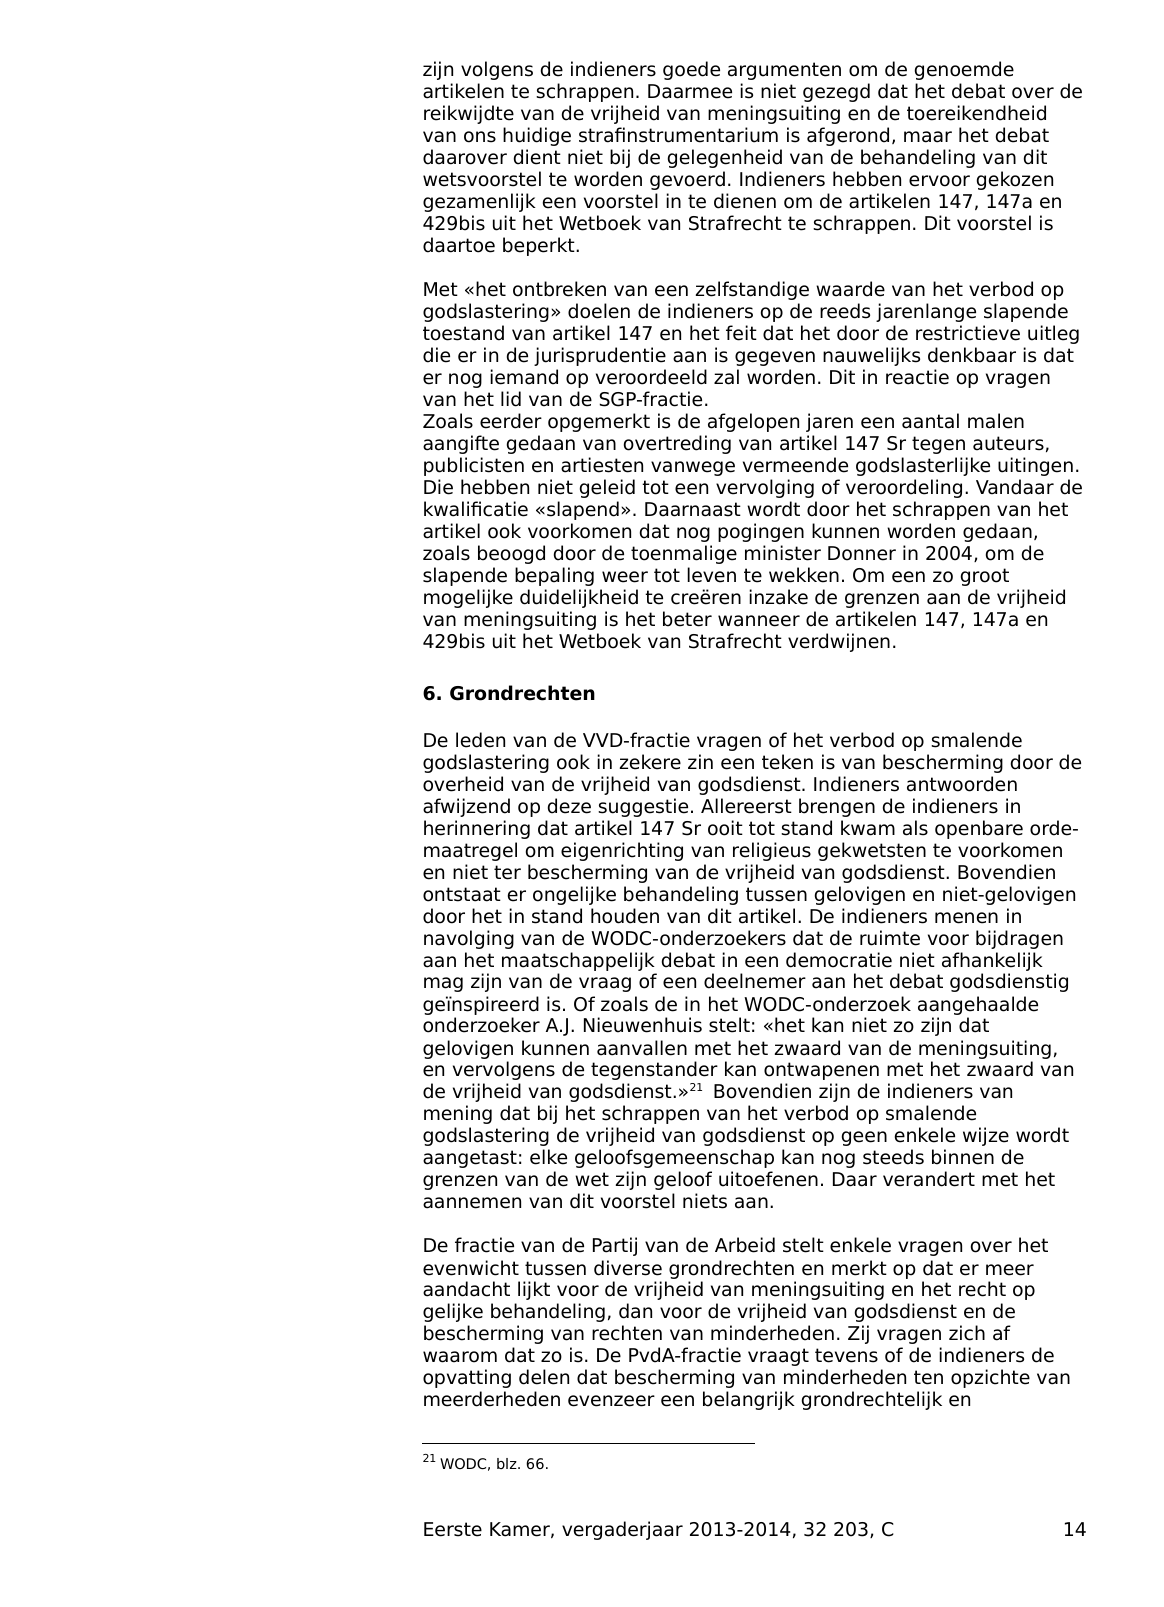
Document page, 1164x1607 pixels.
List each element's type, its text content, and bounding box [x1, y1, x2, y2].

text De leden van de VVD-fractie vragen of het verbod op smalende godslastering ook in zekere zin een teken is van bescherming door de overheid van de vrijheid van godsdienst. Indieners antwoorden afwijzend op deze suggestie. Allereerst brengen de indieners in herinnering dat artikel 147 Sr ooit tot stand kwam als openbare orde-maatregel om eigenrichting van religieus gekwetsten te voorkomen en niet ter bescherming van de vrijheid van godsdienst. Bovendien ontstaat er ongelijke behandeling tussen gelovigen en niet-gelovigen door het in stand houden van dit artikel. De indieners menen in navolging van de WODC-onderzoekers dat de ruimte voor bijdragen aan het maatschappelijk debat in een democratie niet afhankelijk mag zijn van de vraag of een deelnemer aan het debat godsdienstig geïnspireerd is. Of zoals de in het WODC-onderzoek aangehaalde onderzoeker A.J. Nieuwenhuis stelt: «het kan niet zo zijn dat gelovigen kunnen aanvallen met het zwaard van de meningsuiting, en vervolgens de tegenstander kan ontwapenen met het zwaard van de vrijheid van godsdienst.» Bovendien zijn de indieners van mening dat bij het schrappen van het verbod op smalende godslastering de vrijheid van godsdienst op geen enkele wijze wordt aangetast: elke geloofsgemeenschap kan nog steeds binnen de grenzen van de wet zijn geloof uitoefenen. Daar verandert met het aannemen van dit voorstel niets aan. [422, 730, 1087, 1213]
text De fractie van de Partij van de Arbeid stelt enkele vragen over het evenwicht tussen diverse grondrechten en merkt op dat er meer aandacht lijkt voor de vrijheid van meningsuiting en het recht op gelijke behandeling, dan voor de vrijheid van godsdienst en de bescherming van rechten van minderheden. Zij vragen zich af waarom dat zo is. De PvdA-fractie vraagt tevens of de indieners de opvatting delen dat bescherming van minderheden ten opzichte van meerderheden evenzeer een belangrijk grondrechtelijk en [422, 1235, 1087, 1411]
text WODC, blz. 66. [422, 1452, 1087, 1474]
text Met «het ontbreken van een zelfstandige waarde van het verbod op godslastering» doelen de indieners op de reeds jarenlange slapende toestand van artikel 147 en het feit dat het door de restrictieve uitleg die er in de jurisprudentie aan is gegeven nauwelijks denkbaar is dat er nog iemand op veroordeeld zal worden. Dit in reactie op vragen van het lid van de SGP-fractie. [422, 279, 1087, 411]
text Zoals eerder opgemerkt is de afgelopen jaren een aantal malen aangifte gedaan van overtreding van artikel 147 Sr tegen auteurs, publicisten en artiesten vanwege vermeende godslasterlijke uitingen. Die hebben niet geleid tot een vervolging of veroordeling. Vandaar de kwalificatie «slapend». Daarnaast wordt door het schrappen van het artikel ook voorkomen dat nog pogingen kunnen worden gedaan, zoals beoogd door de toenmalige minister Donner in 2004, om de slapende bepaling weer tot leven te wekken. Om een zo groot mogelijke duidelijkheid te creëren inzake de grenzen aan de vrijheid van meningsuiting is het beter wanneer de artikelen 147, 147a en 429bis uit het Wetboek van Strafrecht verdwijnen. [422, 411, 1087, 653]
text zijn volgens de indieners goede argumenten om de genoemde artikelen te schrappen. Daarmee is niet gezegd dat het debat over de reikwijdte van de vrijheid van meningsuiting en de toereikendheid van ons huidige strafinstrumentarium is afgerond, maar het debat daarover dient niet bij de gelegenheid van de behandeling van dit wetsvoorstel te worden gevoerd. Indieners hebben ervoor gekozen gezamenlijk een voorstel in te dienen om de artikelen 147, 147a en 429bis uit het Wetboek van Strafrecht te schrappen. Dit voorstel is daartoe beperkt. [422, 59, 1087, 257]
subtitle 6. Grondrechten [422, 683, 1087, 705]
